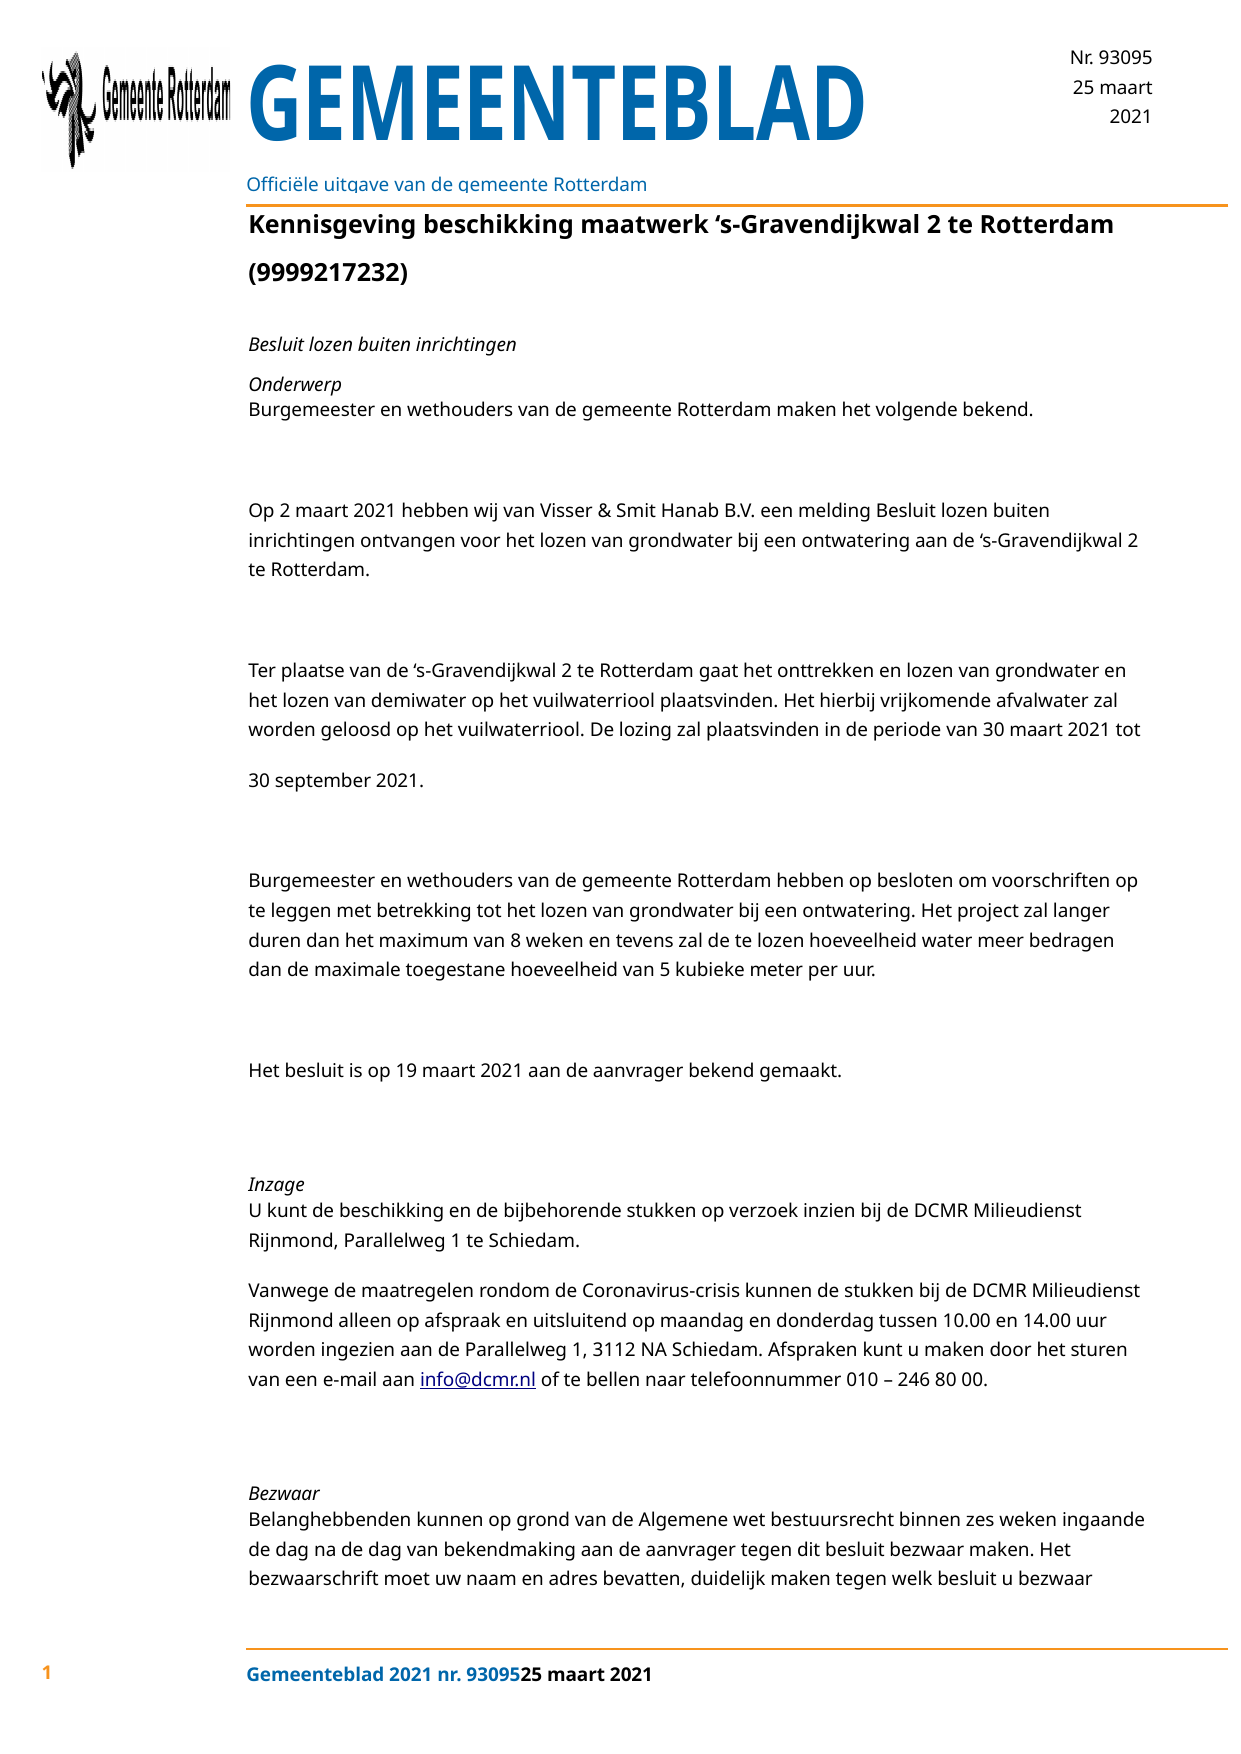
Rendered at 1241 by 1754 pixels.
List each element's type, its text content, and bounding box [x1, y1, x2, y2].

text Belanghebbenden kunnen op grond van de Algemene wet bestuursrecht binnen zes weken ingaande de dag na de dag van bekendmaking aan de aanvrager tegen dit besluit bezwaar maken. Het bezwaarschrift moet uw naam en adres bevatten, duidelijk maken tegen welk besluit u bezwaar [248, 1506, 1152, 1591]
text 30 september 2021. [248, 767, 1152, 793]
text Op 2 maart 2021 hebben wij van Visser & Smit Hanab B.V. een melding Besluit lozen buiten inrichtingen ontvangen voor het lozen van grondwater bij een ontwatering aan de ‘s-Gravendijkwal 2 te Rotterdam. [248, 497, 1152, 582]
text Burgemeester en wethouders van de gemeente Rotterdam hebben op besloten om voorschriften op te leggen met betrekking tot het lozen van grondwater bij een ontwatering. Het project zal langer duren dan het maximum van 8 weken en tevens zal de te lozen hoeveelheid water meer bedragen dan de maximale toegestane hoeveelheid van 5 kubieke meter per uur. [248, 868, 1152, 982]
text U kunt de beschikking en de bijbehorende stukken op verzoek inzien bij de DCMR Milieudienst Rijnmond, Parallelweg 1 te Schiedam. [248, 1197, 1152, 1253]
picture [41, 47, 231, 172]
text Besluit lozen buiten inrichtingen [248, 331, 1152, 357]
text Burgemeester en wethouders van de gemeente Rotterdam maken het volgende bekend. [248, 396, 1152, 422]
text Onderwerp [248, 371, 1152, 396]
text Vanwege de maatregelen rondom de Coronavirus-crisis kunnen de stukken bij de DCMR Milieudienst Rijnmond alleen op afspraak en uitsluitend op maandag en donderdag tussen 10.00 en 14.00 uur worden ingezien aan de Parallelweg 1, 3112 NA Schiedam. Afspraken kunt u maken door het sturen van een e-mail aan info@dcmr.nl of te bellen naar telefoonnummer 010 – 246 80 00. [248, 1277, 1152, 1392]
text Het besluit is op 19 maart 2021 aan de aanvrager bekend gemaakt. [248, 1057, 1152, 1083]
text Inzage [248, 1172, 1152, 1197]
text Ter plaatse van de ‘s-Gravendijkwal 2 te Rotterdam gaat het onttrekken en lozen van grondwater en het lozen van demiwater op het vuilwaterriool plaatsvinden. Het hierbij vrijkomende afvalwater zal worden geloosd op het vuilwaterriool. De lozing zal plaatsvinden in de periode van 30 maart 2021 tot [248, 657, 1152, 742]
text Kennisgeving beschikking maatwerk ‘s-Gravendijkwal 2 te Rotterdam (9999217232) [248, 207, 1152, 288]
text Bezwaar [248, 1481, 1152, 1506]
